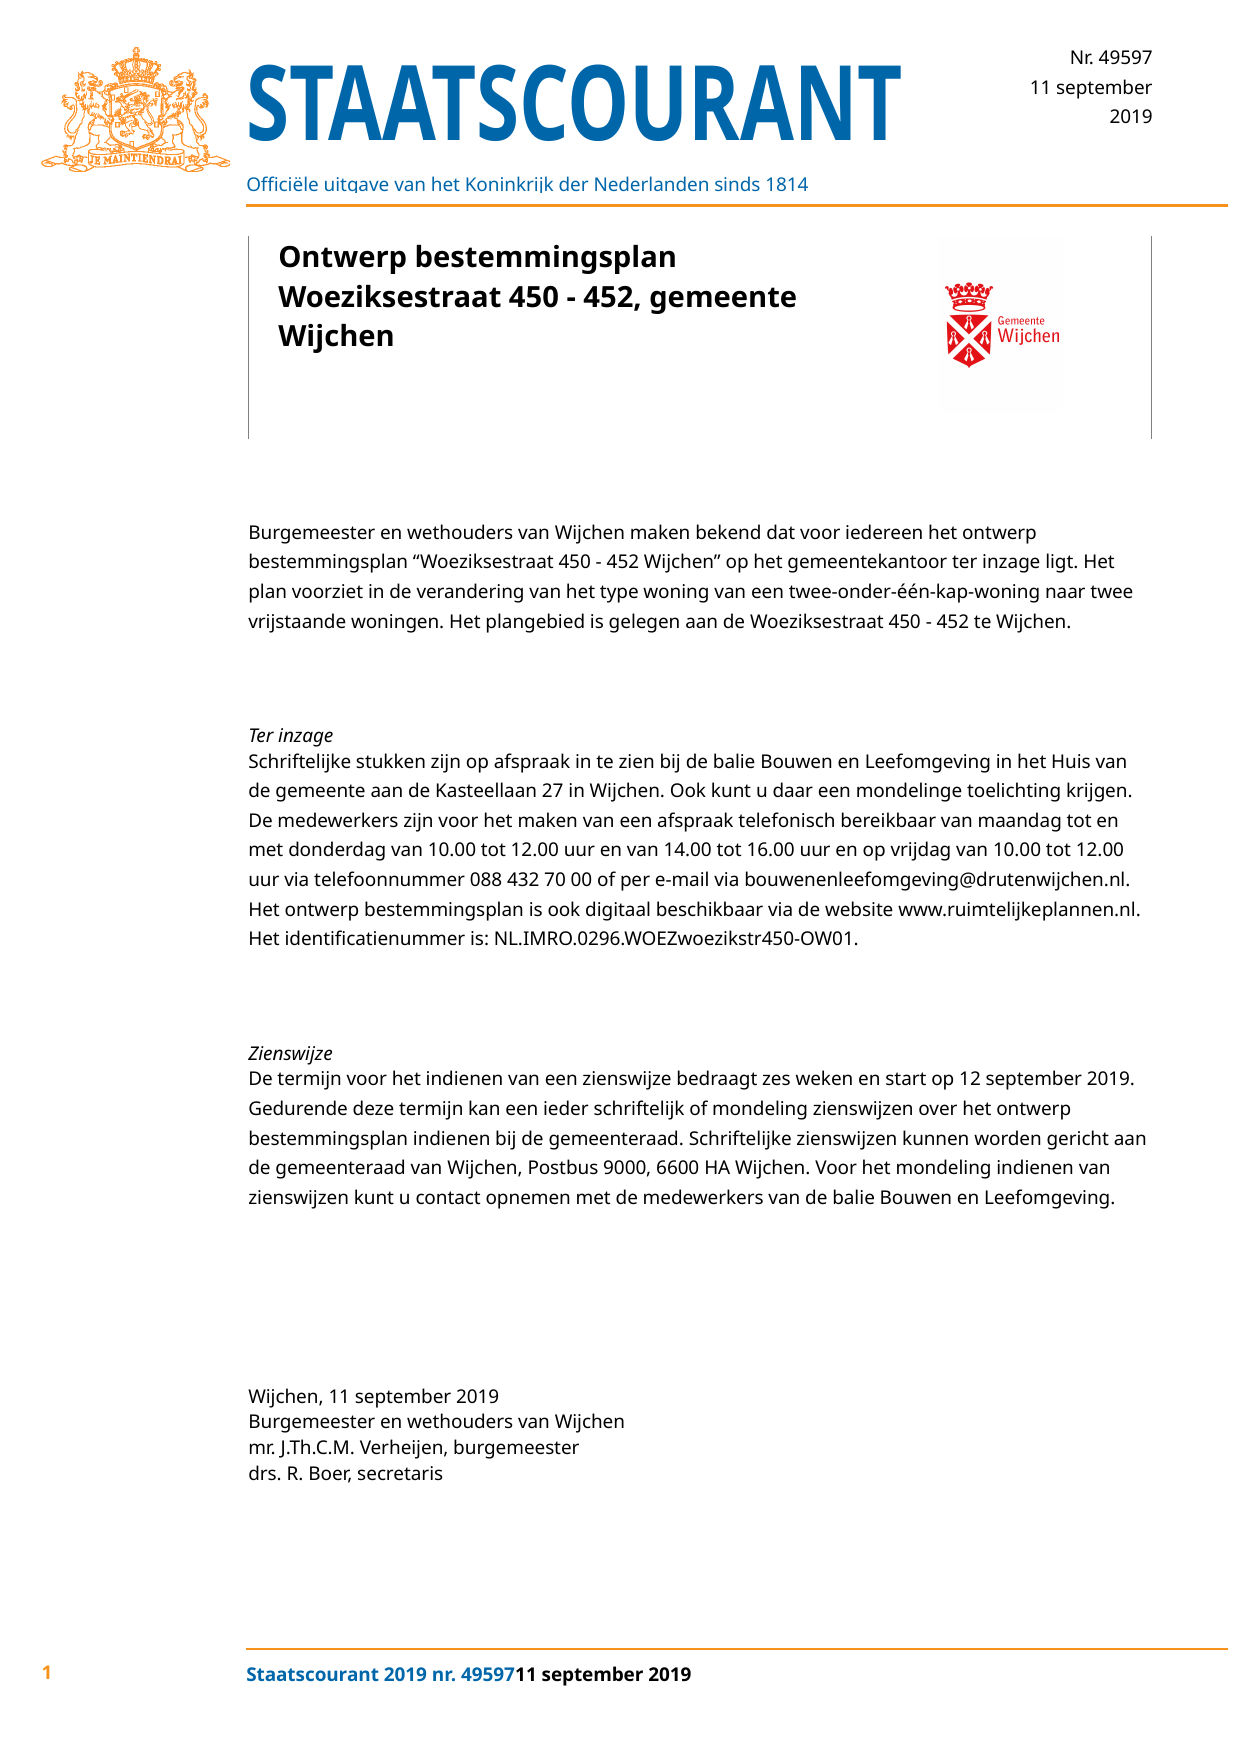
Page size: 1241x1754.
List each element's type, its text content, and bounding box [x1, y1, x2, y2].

table_header [850, 414, 1151, 439]
picture [41, 47, 231, 172]
text De termijn voor het indienen van een zienswijze bedraagt zes weken en start op 12 september 2019. Gedurende deze termijn kan een ieder schriftelijk of mondeling zienswijzen over het ontwerp bestemmingsplan indienen bij de gemeenteraad. Schriftelijke zienswijzen kunnen worden gericht aan de gemeenteraad van Wijchen, Postbus 9000, 6600 HA Wijchen. Voor het mondeling indienen van zienswijzen kunt u contact opnemen met de medewerkers van de balie Bouwen en Leefomgeving. [248, 1066, 1152, 1209]
text Zienswijze [248, 1040, 1152, 1066]
text Schriftelijke stukken zijn op afspraak in te zien bij de balie Bouwen en Leefomgeving in het Huis van de gemeente aan de Kasteellaan 27 in Wijchen. Ook kunt u daar een mondelinge toelichting krijgen. De medewerkers zijn voor het maken van een afspraak telefonisch bereikbaar van maandag tot en met donderdag van 10.00 tot 12.00 uur en van 14.00 tot 16.00 uur en op vrijdag van 10.00 tot 12.00 uur via telefoonnummer 088 432 70 00 of per e-mail via bouwenenleefomgeving@drutenwijchen.nl. Het ontwerp bestemmingsplan is ook digitaal beschikbaar via de website www.ruimtelijkeplannen.nl. Het identificatienummer is: NL.IMRO.0296.WOEZwoezikstr450-OW01. [248, 748, 1152, 951]
table_header Ontwerp bestemmingsplan Woeziksestraat 450 - 452, gemeente Wijchen [249, 236, 850, 439]
text mr. J.Th.C.M. Verheijen, burgemeester [248, 1434, 1152, 1460]
text Ter inzage [248, 722, 1152, 748]
table_header [850, 236, 938, 413]
picture [938, 236, 1064, 414]
text Burgemeester en wethouders van Wijchen [248, 1409, 1152, 1434]
text Burgemeester en wethouders van Wijchen maken bekend dat voor iedereen het ontwerp bestemmingsplan “Woeziksestraat 450 - 452 Wijchen” op het gemeentekantoor ter inzage ligt. Het plan voorziet in de verandering van het type woning van een twee-onder-één-kap-woning naar twee vrijstaande woningen. Het plangebied is gelegen aan de Woeziksestraat 450 - 452 te Wijchen. [248, 519, 1152, 633]
table_header [1064, 236, 1151, 413]
text Wijchen, 11 september 2019 [248, 1383, 1152, 1409]
text drs. R. Boer, secretaris [248, 1460, 1152, 1486]
